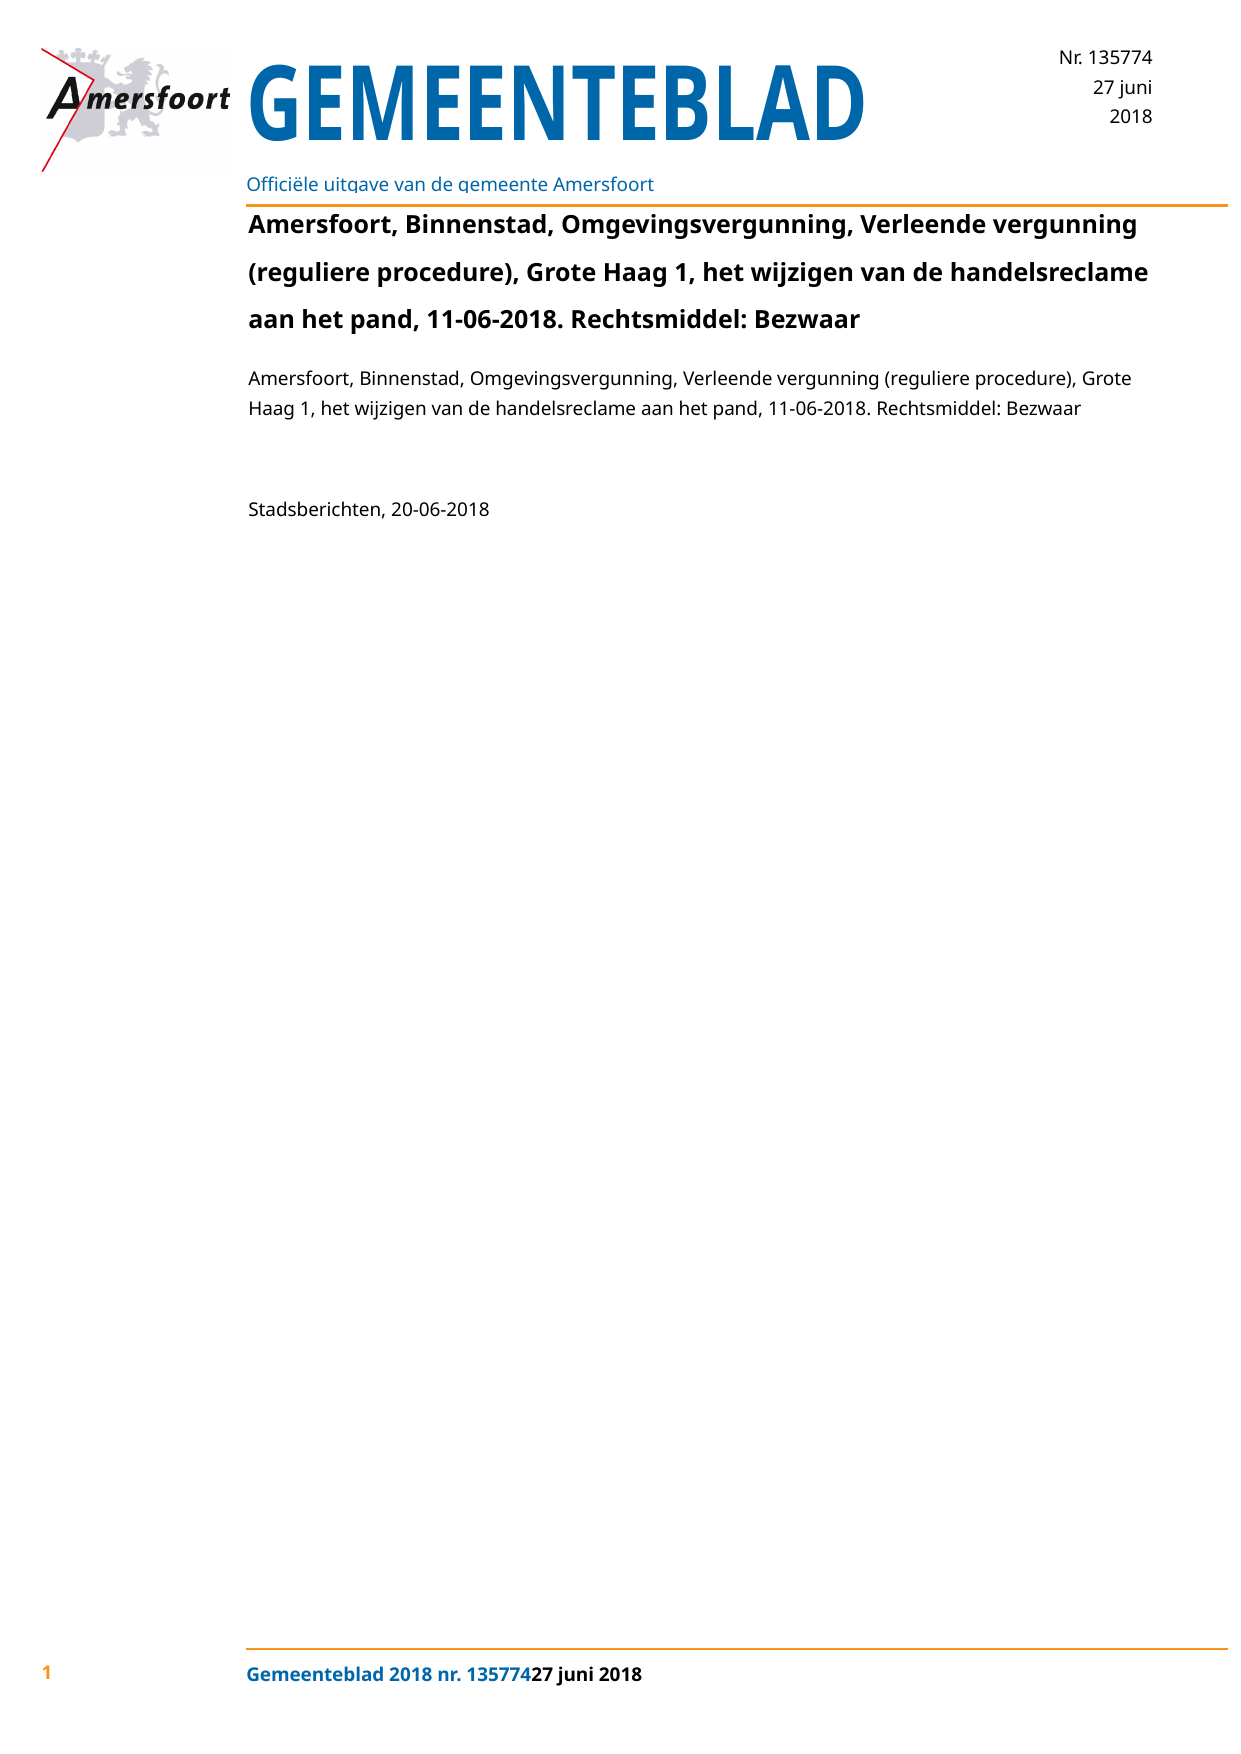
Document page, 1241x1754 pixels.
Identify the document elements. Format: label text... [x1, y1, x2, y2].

text Stadsberichten, 20-06-2018 [248, 496, 1152, 522]
text Amersfoort, Binnenstad, Omgevingsvergunning, Verleende vergunning (reguliere procedure), Grote Haag 1, het wijzigen van de handelsreclame aan het pand, 11-06-2018. Rechtsmiddel: Bezwaar [248, 207, 1152, 336]
text Amersfoort, Binnenstad, Omgevingsvergunning, Verleende vergunning (reguliere procedure), Grote Haag 1, het wijzigen van de handelsreclame aan het pand, 11-06-2018. Rechtsmiddel: Bezwaar [248, 366, 1152, 421]
picture [41, 47, 231, 172]
